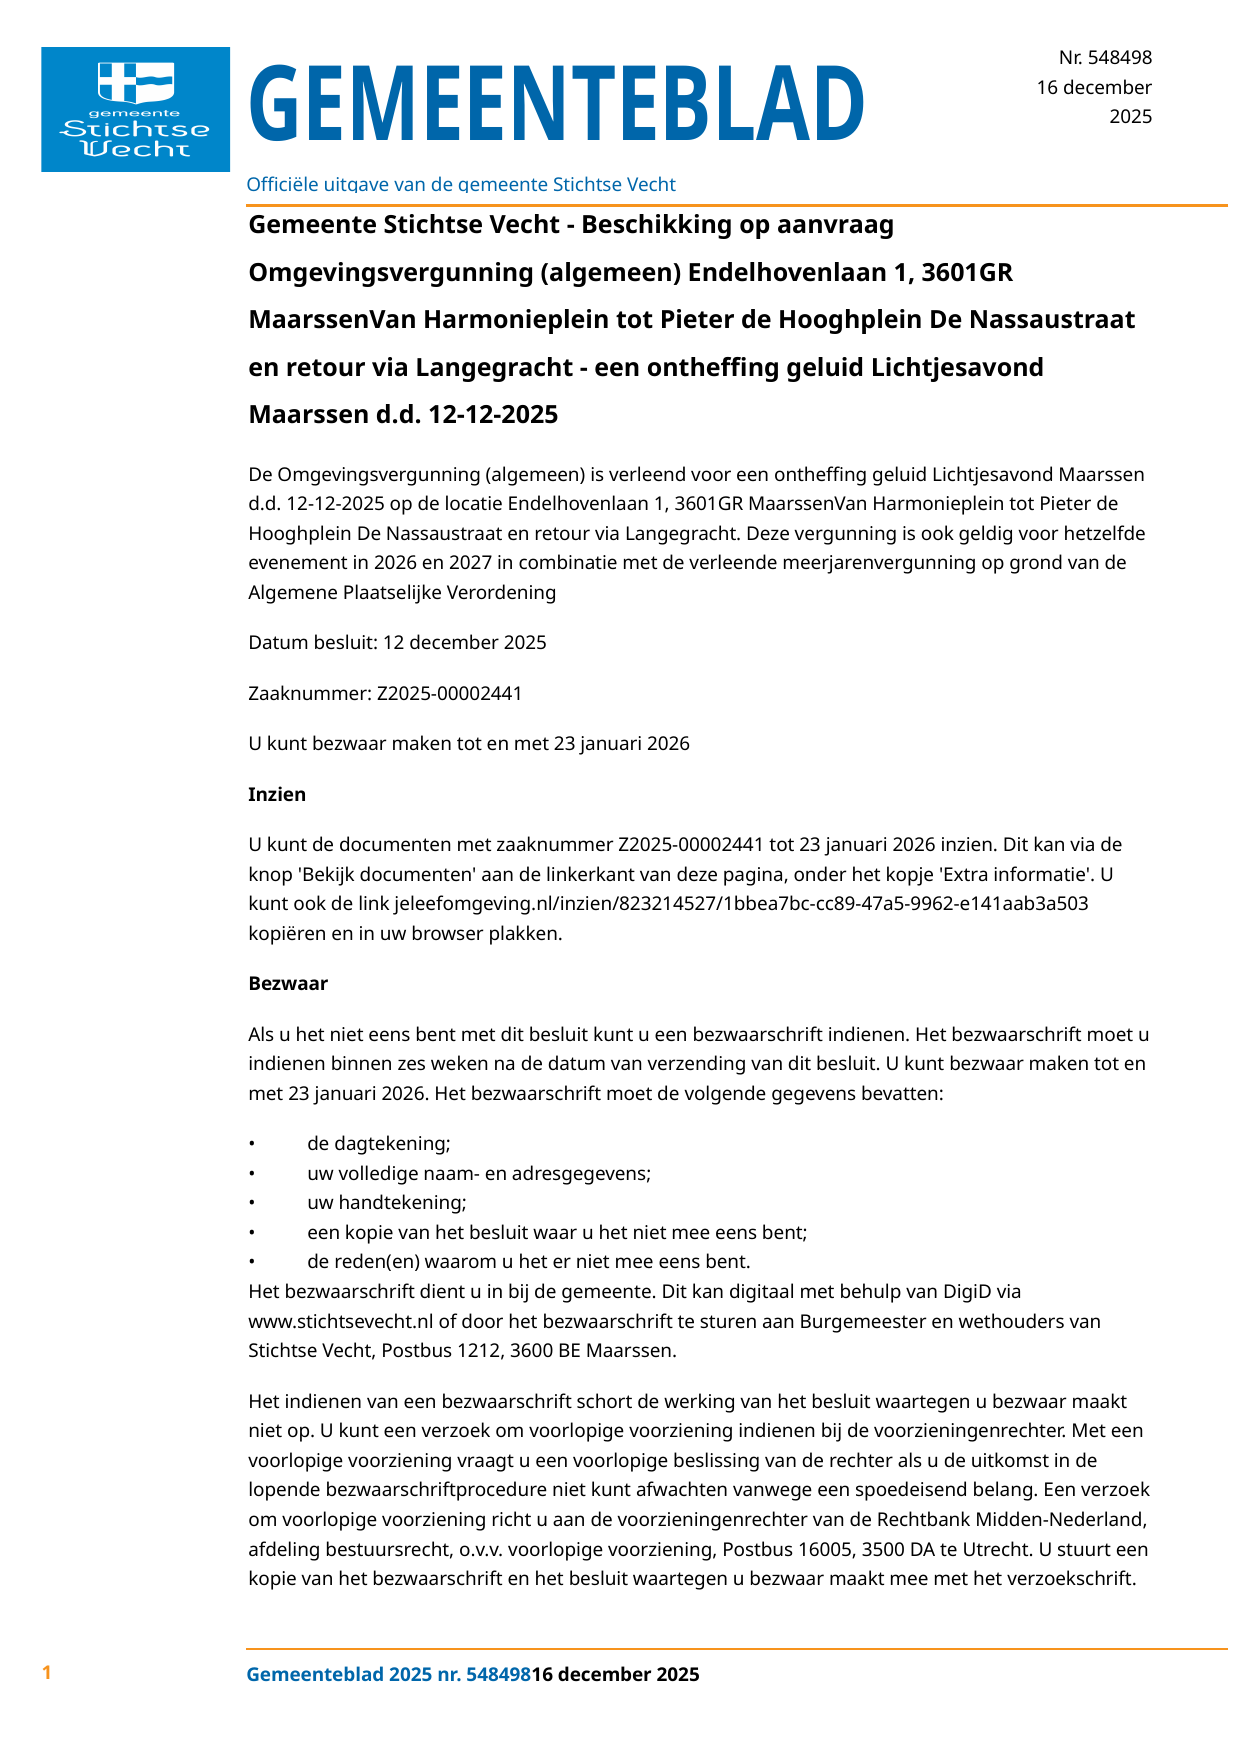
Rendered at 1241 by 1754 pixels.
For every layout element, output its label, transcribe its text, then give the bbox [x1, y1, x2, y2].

picture [137, 63, 174, 103]
text Het indienen van een bezwaarschrift schort de werking van het besluit waartegen u bezwaar maakt niet op. U kunt een verzoek om voorlopige voorziening indienen bij de voorzieningenrechter. Met een voorlopige voorziening vraagt u een voorlopige beslissing van de rechter als u de uitkomst in de lopende bezwaarschriftprocedure niet kunt afwachten vanwege een spoedeisend belang. Een verzoek om voorlopige voorziening richt u aan de voorzieningenrechter van de Rechtbank Midden-Nederland, afdeling bestuursrecht, o.v.v. voorlopige voorziening, Postbus 16005, 3500 DA te Utrecht. U stuurt een kopie van het bezwaarschrift en het besluit waartegen u bezwaar maakt mee met het verzoekschrift. [248, 1388, 1152, 1591]
text Bezwaar [248, 970, 1152, 996]
text Gemeente Stichtse Vecht - Beschikking op aanvraag Omgevingsvergunning (algemeen) Endelhovenlaan 1, 3601GR MaarssenVan Harmonieplein tot Pieter de Hooghplein De Nassaustraat en retour via Langegracht - een ontheffing geluid Lichtjesavond Maarssen d.d. 12-12-2025 [248, 207, 1152, 431]
text U kunt de documenten met zaaknummer Z2025-00002441 tot 23 januari 2026 inzien. Dit kan via de knop 'Bekijk documenten' aan de linkerkant van deze pagina, onder het kopje 'Extra informatie'. U kunt ook de link jeleefomgeving.nl/inzien/823214527/1bbea7bc-cc89-47a5-9962-e141aab3a503 kopiëren en in uw browser plakken. [248, 831, 1152, 946]
text U kunt bezwaar maken tot en met 23 januari 2026 [248, 730, 1152, 756]
text Datum besluit: 12 december 2025 [248, 629, 1152, 655]
text Inzien [248, 781, 1152, 806]
list de dagtekening; [248, 1130, 1152, 1156]
list uw handtekening; [248, 1189, 1152, 1215]
text Als u het niet eens bent met dit besluit kunt u een bezwaarschrift indienen. Het bezwaarschrift moet u indienen binnen zes weken na de datum van verzending van dit besluit. U kunt bezwaar maken tot en met 23 januari 2026. Het bezwaarschrift moet de volgende gegevens bevatten: [248, 1021, 1152, 1106]
text Zaaknummer: Z2025-00002441 [248, 680, 1152, 706]
picture [99, 63, 135, 101]
list de reden(en) waarom u het er niet mee eens bent. [248, 1249, 1152, 1274]
list een kopie van het besluit waar u het niet mee eens bent; [248, 1219, 1152, 1245]
list uw volledige naam- en adresgegevens; [248, 1160, 1152, 1186]
text De Omgevingsvergunning (algemeen) is verleend voor een ontheffing geluid Lichtjesavond Maarssen d.d. 12-12-2025 op de locatie Endelhovenlaan 1, 3601GR MaarssenVan Harmonieplein tot Pieter de Hooghplein De Nassaustraat en retour via Langegracht. Deze vergunning is ook geldig voor hetzelfde evenement in 2026 en 2027 in combinatie met de verleende meerjarenvergunning op grond van de Algemene Plaatselijke Verordening [248, 461, 1152, 605]
text Het bezwaarschrift dient u in bij de gemeente. Dit kan digitaal met behulp van DigiD via www.stichtsevecht.nl of door het bezwaarschrift te sturen aan Burgemeester en wethouders van Stichtse Vecht, Postbus 1212, 3600 BE Maarssen. [248, 1278, 1152, 1363]
